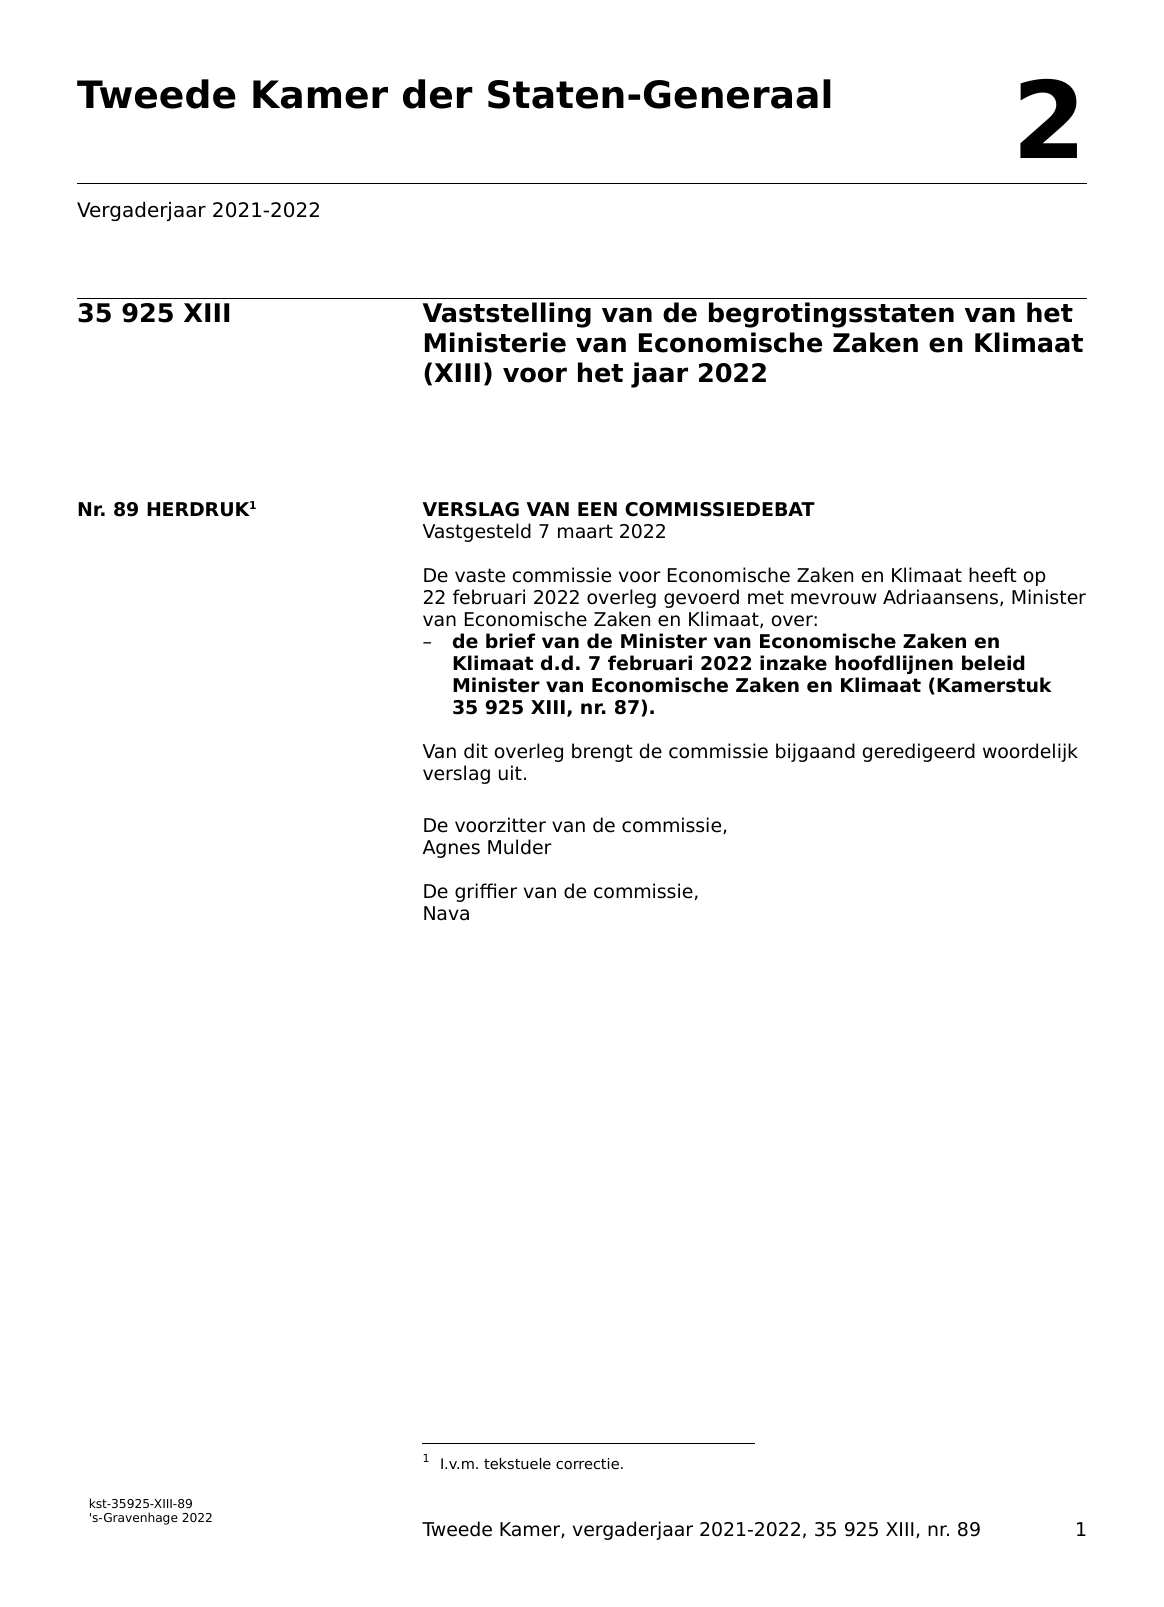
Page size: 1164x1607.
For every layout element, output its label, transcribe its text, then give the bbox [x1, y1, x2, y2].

text kst-35925-XIII-89 [88, 1497, 323, 1511]
subtitle Nr. 89 HERDRUK VERSLAG VAN EEN COMMISSIEDEBAT [77, 499, 1087, 521]
table_header Tweede Kamer der Staten-Generaal [77, 59, 886, 183]
text Vastgesteld 7 maart 2022 [422, 521, 1087, 543]
text – de brief van de Minister van Economische Zaken en Klimaat d.d. 7 februari 2022 inzake hoofdlijnen beleid Minister van Economische Zaken en Klimaat (Kamerstuk 35 925 XIII, nr. 87). [422, 631, 1087, 719]
text De voorzitter van de commissie, Agnes Mulder [422, 815, 1087, 859]
table_cell Vergaderjaar 2021-2022 [77, 184, 1087, 298]
text De vaste commissie voor Economische Zaken en Klimaat heeft op 22 februari 2022 overleg gevoerd met mevrouw Adriaansens, Minister van Economische Zaken en Klimaat, over: [422, 565, 1087, 631]
text 's-Gravenhage 2022 [88, 1511, 323, 1525]
table_header 2 [886, 59, 1087, 183]
text I.v.m. tekstuele correctie. [422, 1452, 1087, 1474]
text Van dit overleg brengt de commissie bijgaand geredigeerd woordelijk verslag uit. [422, 741, 1087, 785]
text De griffier van de commissie, Nava [422, 881, 1087, 925]
subtitle 35 925 XIII Vaststelling van de begrotingsstaten van het Ministerie van Economische Zaken en Klimaat (XIII) voor het jaar 2022 [77, 299, 1087, 388]
